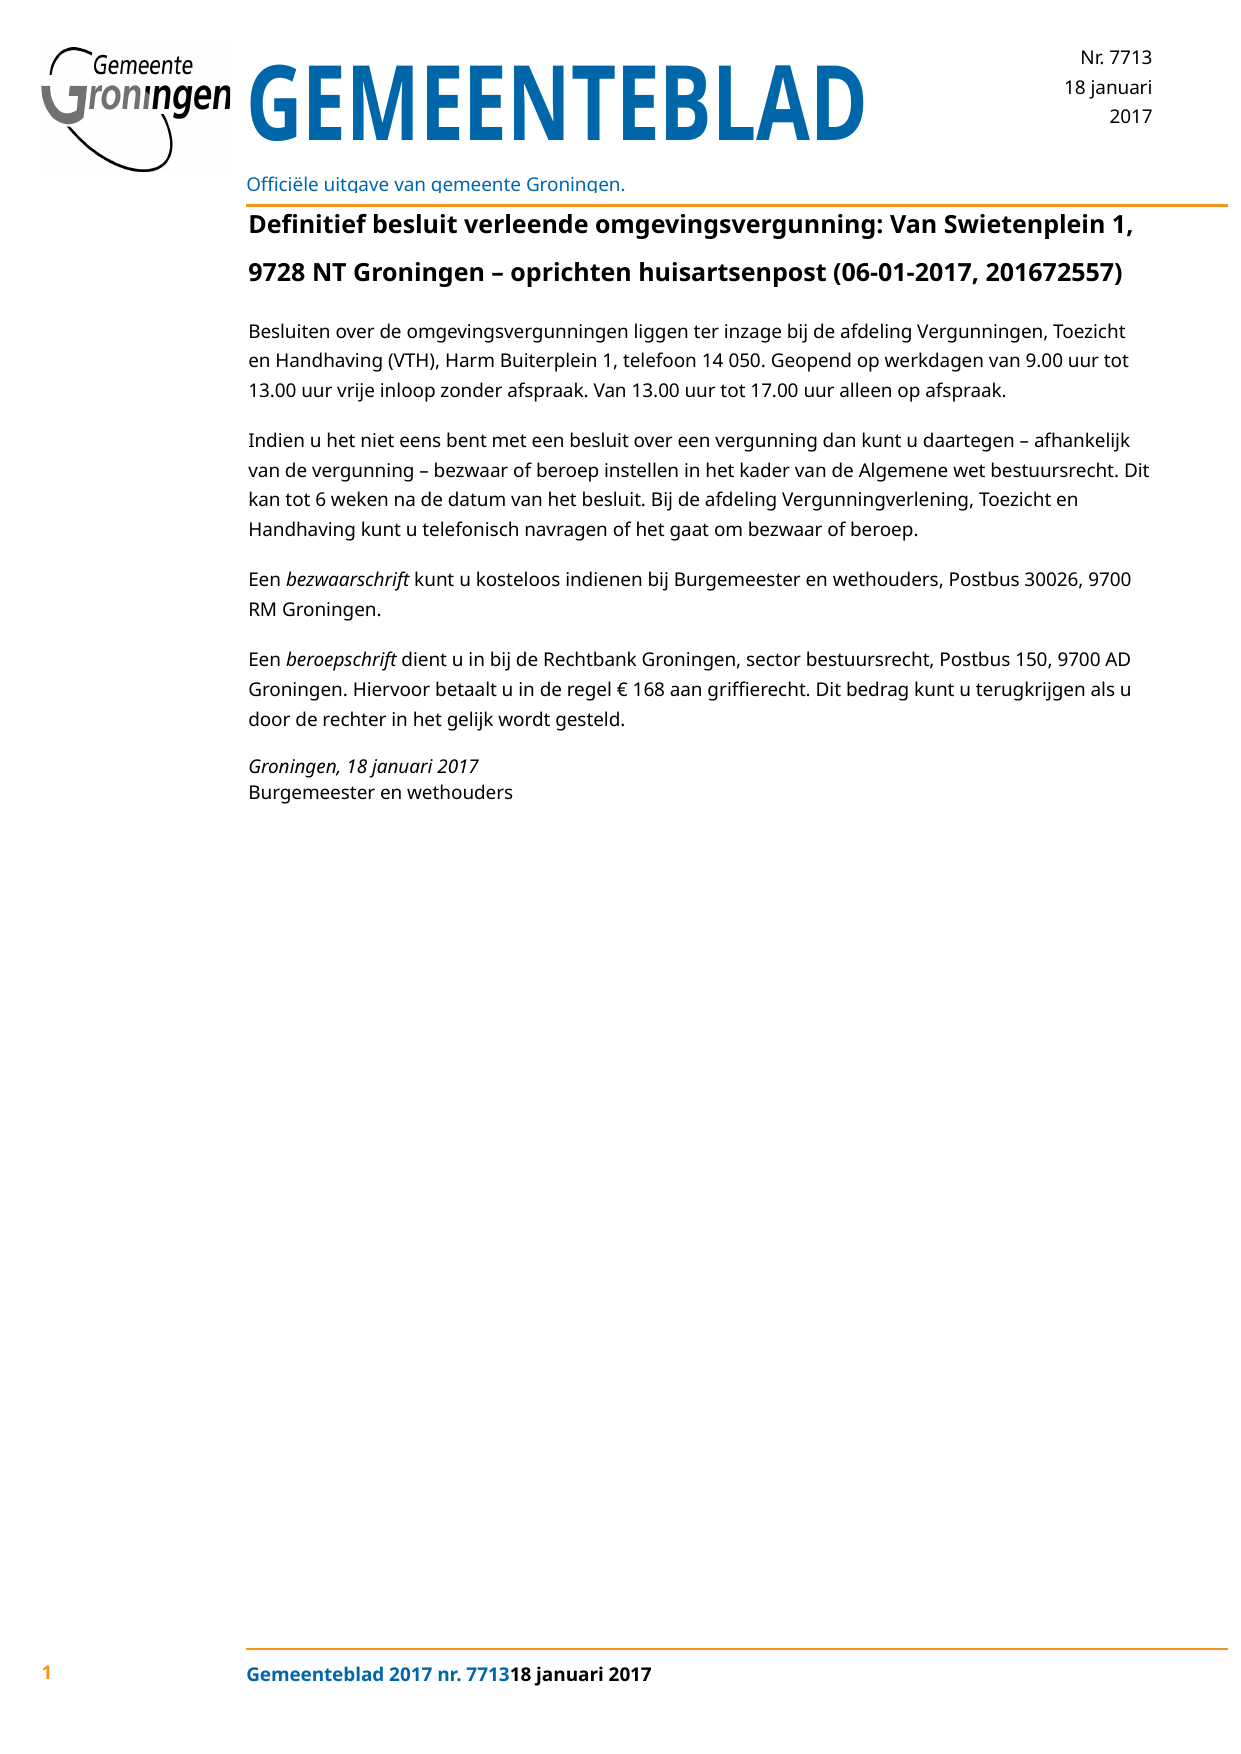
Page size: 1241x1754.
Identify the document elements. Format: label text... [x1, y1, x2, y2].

text Definitief besluit verleende omgevingsvergunning: Van Swietenplein 1, 9728 NT Groningen – oprichten huisartsenpost (06-01-2017, 201672557) [248, 207, 1152, 288]
text Een beroepschrift dient u in bij de Rechtbank Groningen, sector bestuursrecht, Postbus 150, 9700 AD Groningen. Hiervoor betaalt u in de regel € 168 aan griffierecht. Dit bedrag kunt u terugkrijgen als u door de rechter in het gelijk wordt gesteld. [248, 647, 1152, 732]
text Een bezwaarschrift kunt u kosteloos indienen bij Burgemeester en wethouders, Postbus 30026, 9700 RM Groningen. [248, 567, 1152, 622]
picture [41, 47, 231, 172]
text Burgemeester en wethouders [248, 779, 1152, 805]
text Besluiten over de omgevingsvergunningen liggen ter inzage bij de afdeling Vergunningen, Toezicht en Handhaving (VTH), Harm Buiterplein 1, telefoon 14 050. Geopend op werkdagen van 9.00 uur tot 13.00 uur vrije inloop zonder afspraak. Van 13.00 uur tot 17.00 uur alleen op afspraak. [248, 318, 1152, 403]
text Indien u het niet eens bent met een besluit over een vergunning dan kunt u daartegen – afhankelijk van de vergunning – bezwaar of beroep instellen in het kader van de Algemene wet bestuursrecht. Dit kan tot 6 weken na de datum van het besluit. Bij de afdeling Vergunningverlening, Toezicht en Handhaving kunt u telefonisch navragen of het gaat om bezwaar of beroep. [248, 427, 1152, 542]
text Groningen, 18 januari 2017 [248, 754, 1152, 779]
